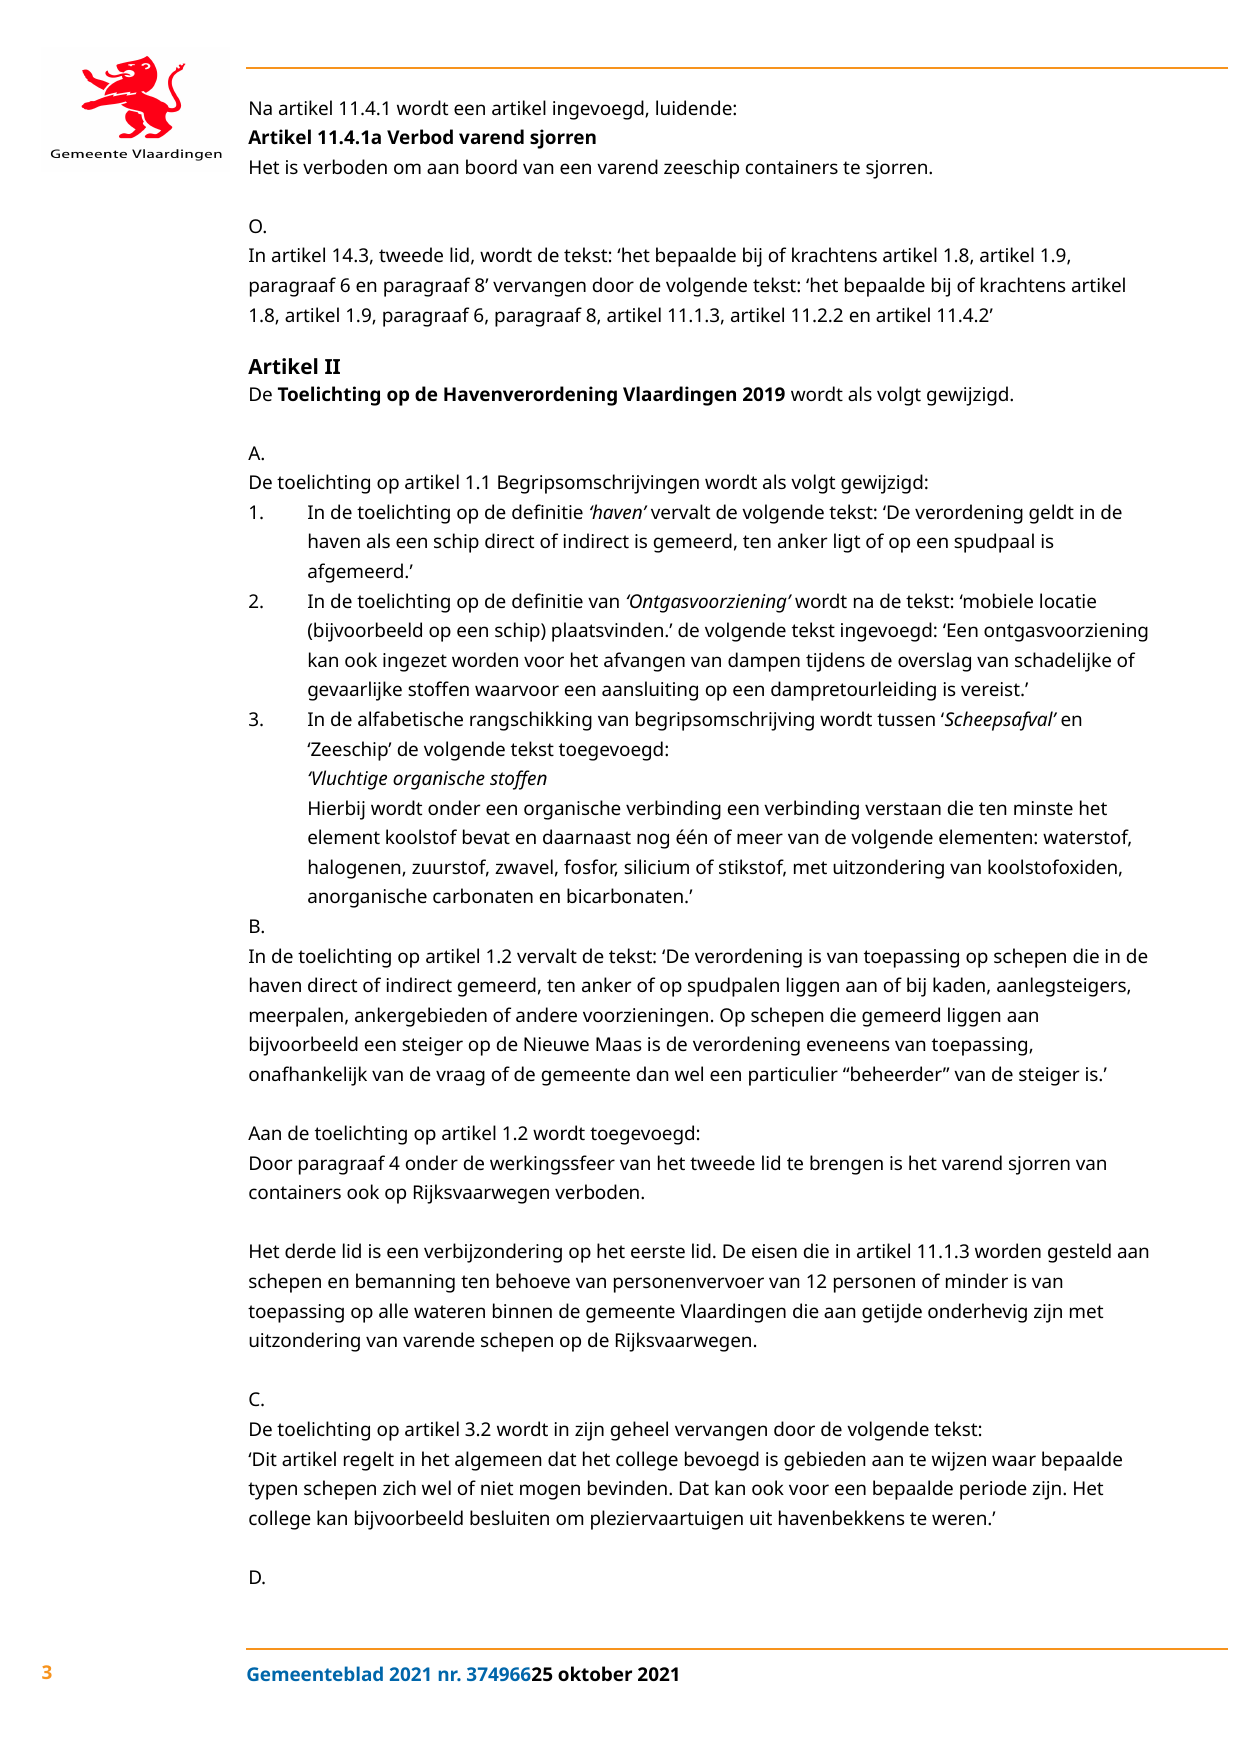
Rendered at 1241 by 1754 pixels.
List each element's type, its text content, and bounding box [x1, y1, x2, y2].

text De toelichting op artikel 3.2 wordt in zijn geheel vervangen door de volgende tekst: [248, 1416, 1152, 1442]
list In de toelichting op de definitie ‘haven’ vervalt de volgende tekst: ‘De verordening geldt in de haven als een schip direct of indirect is gemeerd, ten anker ligt of op een spudpaal is afgemeerd.’ [248, 499, 1152, 584]
text Artikel 11.4.1a Verbod varend sjorren [248, 124, 1152, 150]
text In artikel 14.3, tweede lid, wordt de tekst: ‘het bepaalde bij of krachtens artikel 1.8, artikel 1.9, paragraaf 6 en paragraaf 8’ vervangen door de volgende tekst: ‘het bepaalde bij of krachtens artikel 1.8, artikel 1.9, paragraaf 6, paragraaf 8, artikel 11.1.3, artikel 11.2.2 en artikel 11.4.2’ [248, 243, 1152, 328]
picture [41, 47, 231, 172]
text O. [248, 213, 1152, 239]
text B. [248, 913, 1152, 939]
list In de alfabetische rangschikking van begripsomschrijving wordt tussen ‘Scheepsafval’ en ‘Zeeschip’ de volgende tekst toegevoegd: [248, 706, 1152, 761]
text Artikel II [248, 352, 1152, 381]
text In de toelichting op artikel 1.2 vervalt de tekst: ‘De verordening is van toepassing op schepen die in de haven direct of indirect gemeerd, ten anker of op spudpalen liggen aan of bij kaden, aanlegsteigers, meerpalen, ankergebieden of andere voorzieningen. Op schepen die gemeerd liggen aan bijvoorbeeld een steiger op de Nieuwe Maas is de verordening eveneens van toepassing, onafhankelijk van de vraag of de gemeente dan wel een particulier “beheerder” van de steiger is.’ [248, 943, 1152, 1087]
list In de toelichting op de definitie van ‘Ontgasvoorziening’ wordt na de tekst: ‘mobiele locatie (bijvoorbeeld op een schip) plaatsvinden.’ de volgende tekst ingevoegd: ‘Een ontgasvoorziening kan ook ingezet worden voor het afvangen van dampen tijdens de overslag van schadelijke of gevaarlijke stoffen waarvoor een aansluiting op een dampretourleiding is vereist.’ [248, 588, 1152, 702]
text Het is verboden om aan boord van een varend zeeschip containers te sjorren. [248, 154, 1152, 180]
text Aan de toelichting op artikel 1.2 wordt toegevoegd: [248, 1120, 1152, 1146]
list ‘Vluchtige organische stoffen [248, 765, 1152, 791]
text A. [248, 440, 1152, 466]
text De toelichting op artikel 1.1 Begripsomschrijvingen wordt als volgt gewijzigd: [248, 469, 1152, 495]
text Door paragraaf 4 onder de werkingssfeer van het tweede lid te brengen is het varend sjorren van containers ook op Rijksvaarwegen verboden. [248, 1150, 1152, 1205]
text Na artikel 11.4.1 wordt een artikel ingevoegd, luidende: [248, 95, 1152, 121]
list Hierbij wordt onder een organische verbinding een verbinding verstaan die ten minste het element koolstof bevat en daarnaast nog één of meer van de volgende elementen: waterstof, halogenen, zuurstof, zwavel, fosfor, silicium of stikstof, met uitzondering van koolstofoxiden, anorganische carbonaten en bicarbonaten.’ [248, 795, 1152, 909]
text De Toelichting op de Havenverordening Vlaardingen 2019 wordt als volgt gewijzigd. [248, 381, 1152, 406]
text ‘Dit artikel regelt in het algemeen dat het college bevoegd is gebieden aan te wijzen waar bepaalde typen schepen zich wel of niet mogen bevinden. Dat kan ook voor een bepaalde periode zijn. Het college kan bijvoorbeeld besluiten om pleziervaartuigen uit havenbekkens te weren.’ [248, 1446, 1152, 1531]
text D. [248, 1564, 1152, 1590]
text Het derde lid is een verbijzondering op het eerste lid. De eisen die in artikel 11.1.3 worden gesteld aan schepen en bemanning ten behoeve van personenvervoer van 12 personen of minder is van toepassing op alle wateren binnen de gemeente Vlaardingen die aan getijde onderhevig zijn met uitzondering van varende schepen op de Rijksvaarwegen. [248, 1239, 1152, 1353]
text C. [248, 1387, 1152, 1412]
